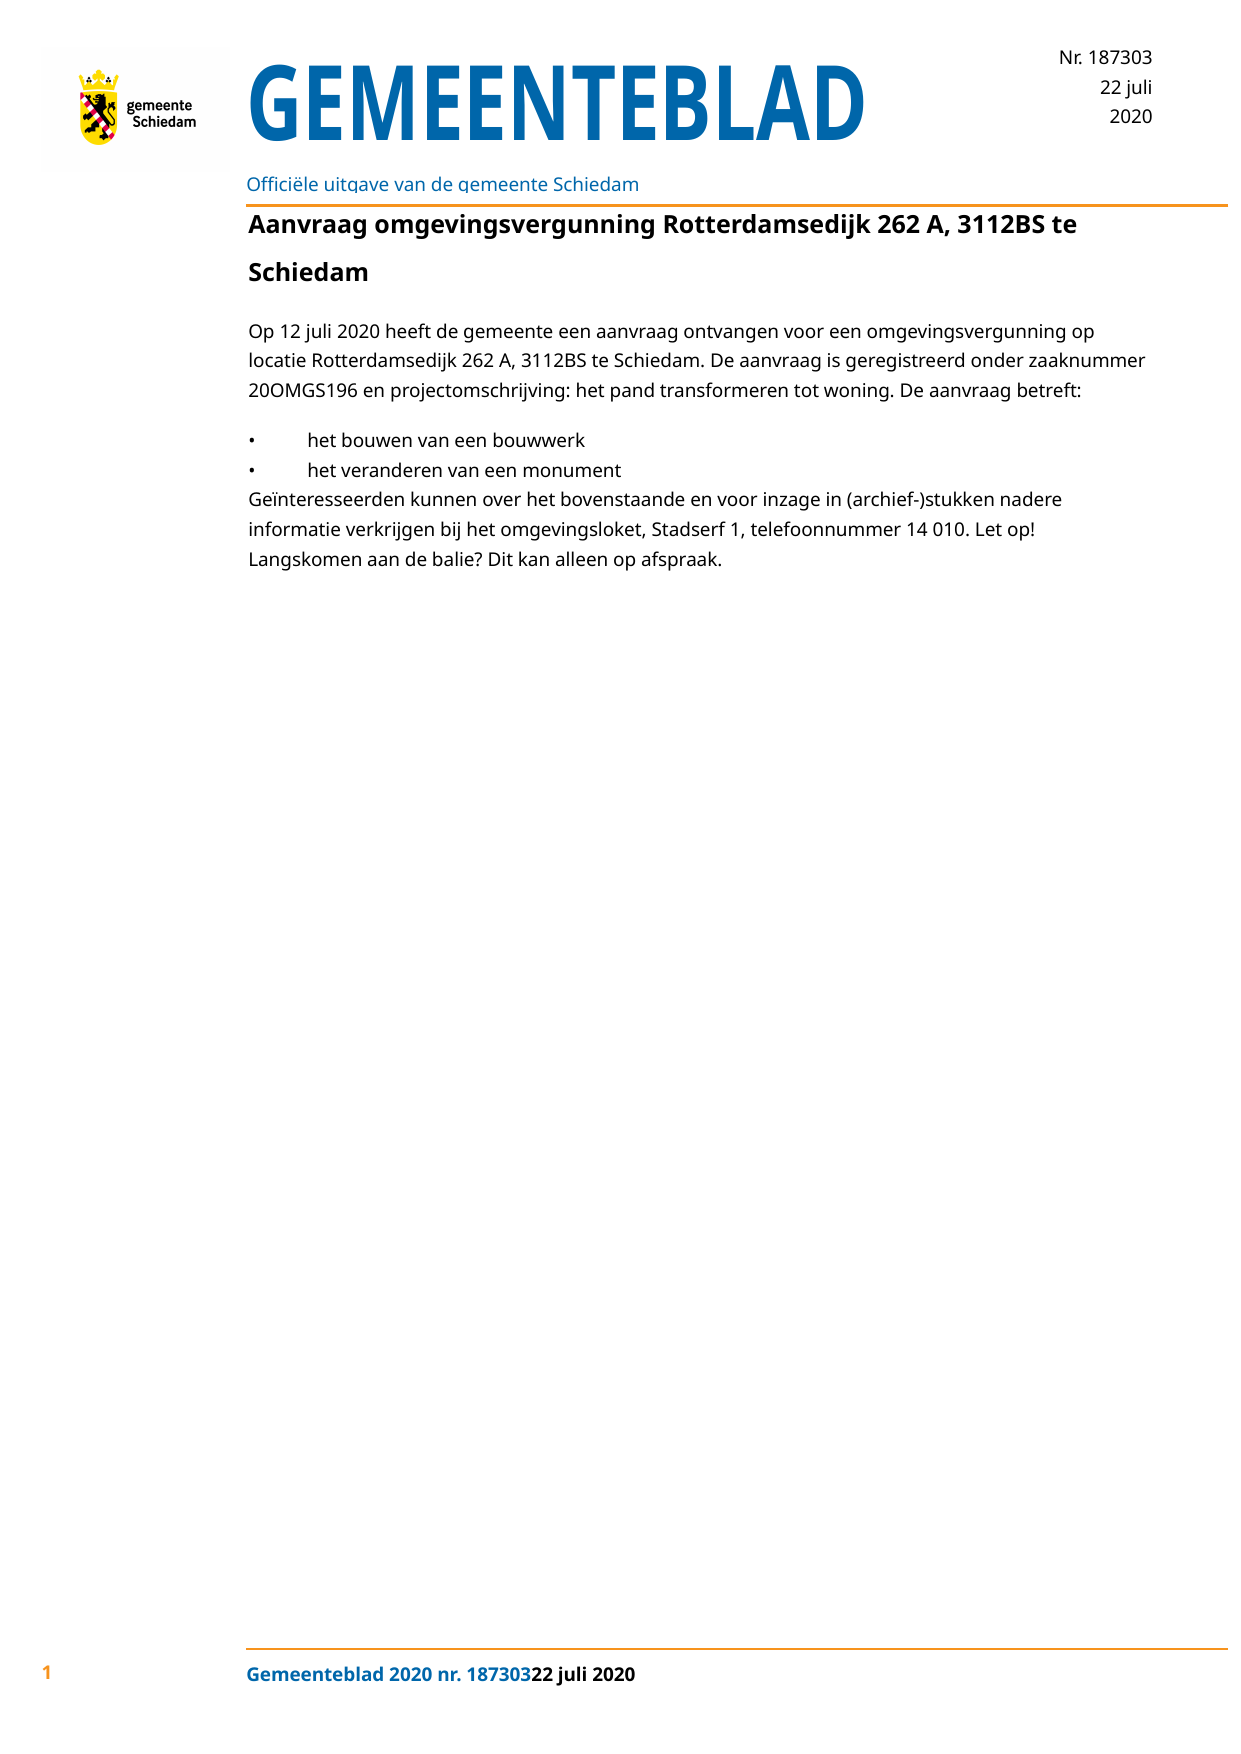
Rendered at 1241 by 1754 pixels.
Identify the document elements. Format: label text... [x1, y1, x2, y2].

text Aanvraag omgevingsvergunning Rotterdamsedijk 262 A, 3112BS te Schiedam [248, 207, 1152, 288]
text Op 12 juli 2020 heeft de gemeente een aanvraag ontvangen voor een omgevingsvergunning op locatie Rotterdamsedijk 262 A, 3112BS te Schiedam. De aanvraag is geregistreerd onder zaaknummer 20OMGS196 en projectomschrijving: het pand transformeren tot woning. De aanvraag betreft: [248, 318, 1152, 403]
picture [41, 47, 231, 172]
list het bouwen van een bouwwerk [248, 427, 1152, 453]
text Geïnteresseerden kunnen over het bovenstaande en voor inzage in (archief-)stukken nadere informatie verkrijgen bij het omgevingsloket, Stadserf 1, telefoonnummer 14 010. Let op! Langskomen aan de balie? Dit kan alleen op afspraak. [248, 487, 1152, 572]
list het veranderen van een monument [248, 457, 1152, 483]
